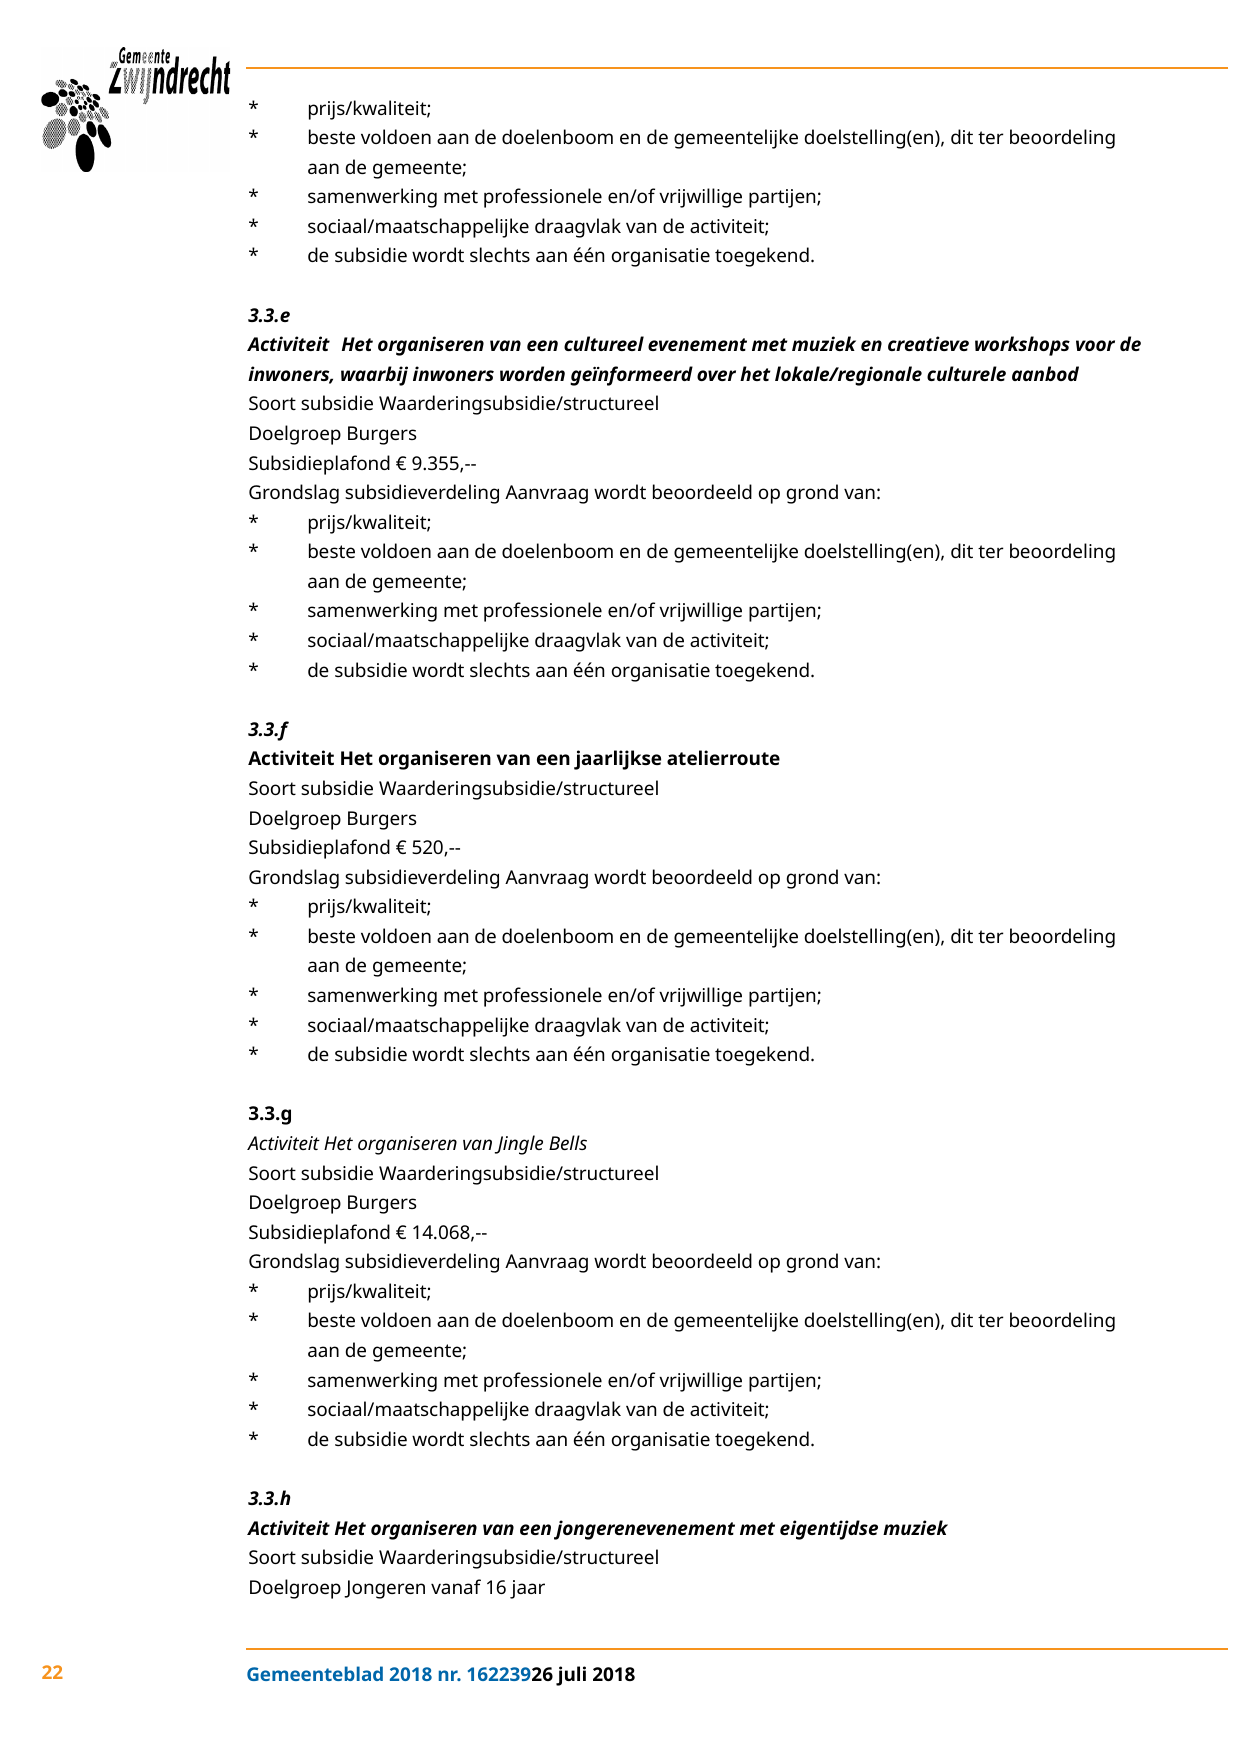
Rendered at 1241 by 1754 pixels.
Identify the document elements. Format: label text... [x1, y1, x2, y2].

text 3.3.g [248, 1101, 1152, 1126]
text Activiteit Het organiseren van een jaarlijkse atelierroute [248, 746, 1152, 771]
text Subsidieplafond € 520,-- [248, 834, 1152, 860]
text Activiteit Het organiseren van een jongerenevenement met eigentijdse muziek [248, 1515, 1152, 1541]
text Doelgroep Jongeren vanaf 16 jaar [248, 1574, 1152, 1600]
text Soort subsidie Waarderingsubsidie/structureel [248, 775, 1152, 801]
text Subsidieplafond € 9.355,-- [248, 450, 1152, 476]
list prijs/kwaliteit; [248, 1278, 1152, 1304]
text 3.3.h [248, 1485, 1152, 1511]
list sociaal/maatschappelijke draagvlak van de activiteit; [248, 1396, 1152, 1422]
text Grondslag subsidieverdeling Aanvraag wordt beoordeeld op grond van: [248, 1248, 1152, 1274]
text Soort subsidie Waarderingsubsidie/structureel [248, 391, 1152, 416]
list prijs/kwaliteit; [248, 893, 1152, 919]
list sociaal/maatschappelijke draagvlak van de activiteit; [248, 1012, 1152, 1038]
list de subsidie wordt slechts aan één organisatie toegekend. [248, 1041, 1152, 1067]
text Subsidieplafond € 14.068,-- [248, 1219, 1152, 1245]
text Activiteit Het organiseren van een cultureel evenement met muziek en creatieve workshops voor de inwoners, waarbij inwoners worden geïnformeerd over het lokale/regionale culturele aanbod [248, 331, 1152, 387]
text 3.3.e [248, 302, 1152, 328]
text Grondslag subsidieverdeling Aanvraag wordt beoordeeld op grond van: [248, 864, 1152, 890]
list prijs/kwaliteit; [248, 509, 1152, 535]
list prijs/kwaliteit; [248, 95, 1152, 121]
list beste voldoen aan de doelenboom en de gemeentelijke doelstelling(en), dit ter beoordeling aan de gemeente; [248, 923, 1152, 978]
text Doelgroep Burgers [248, 1189, 1152, 1215]
list sociaal/maatschappelijke draagvlak van de activiteit; [248, 627, 1152, 653]
list beste voldoen aan de doelenboom en de gemeentelijke doelstelling(en), dit ter beoordeling aan de gemeente; [248, 1308, 1152, 1363]
text Soort subsidie Waarderingsubsidie/structureel [248, 1160, 1152, 1186]
text Grondslag subsidieverdeling Aanvraag wordt beoordeeld op grond van: [248, 479, 1152, 505]
list samenwerking met professionele en/of vrijwillige partijen; [248, 982, 1152, 1008]
text Doelgroep Burgers [248, 805, 1152, 831]
list beste voldoen aan de doelenboom en de gemeentelijke doelstelling(en), dit ter beoordeling aan de gemeente; [248, 124, 1152, 180]
picture [41, 47, 231, 172]
text Activiteit Het organiseren van Jingle Bells [248, 1130, 1152, 1156]
text Doelgroep Burgers [248, 420, 1152, 446]
list beste voldoen aan de doelenboom en de gemeentelijke doelstelling(en), dit ter beoordeling aan de gemeente; [248, 538, 1152, 594]
list de subsidie wordt slechts aan één organisatie toegekend. [248, 1426, 1152, 1452]
list sociaal/maatschappelijke draagvlak van de activiteit; [248, 213, 1152, 239]
list samenwerking met professionele en/of vrijwillige partijen; [248, 1367, 1152, 1393]
list de subsidie wordt slechts aan één organisatie toegekend. [248, 657, 1152, 683]
text 3.3.f [248, 716, 1152, 742]
list de subsidie wordt slechts aan één organisatie toegekend. [248, 243, 1152, 268]
text Soort subsidie Waarderingsubsidie/structureel [248, 1544, 1152, 1570]
list samenwerking met professionele en/of vrijwillige partijen; [248, 598, 1152, 623]
list samenwerking met professionele en/of vrijwillige partijen; [248, 183, 1152, 209]
